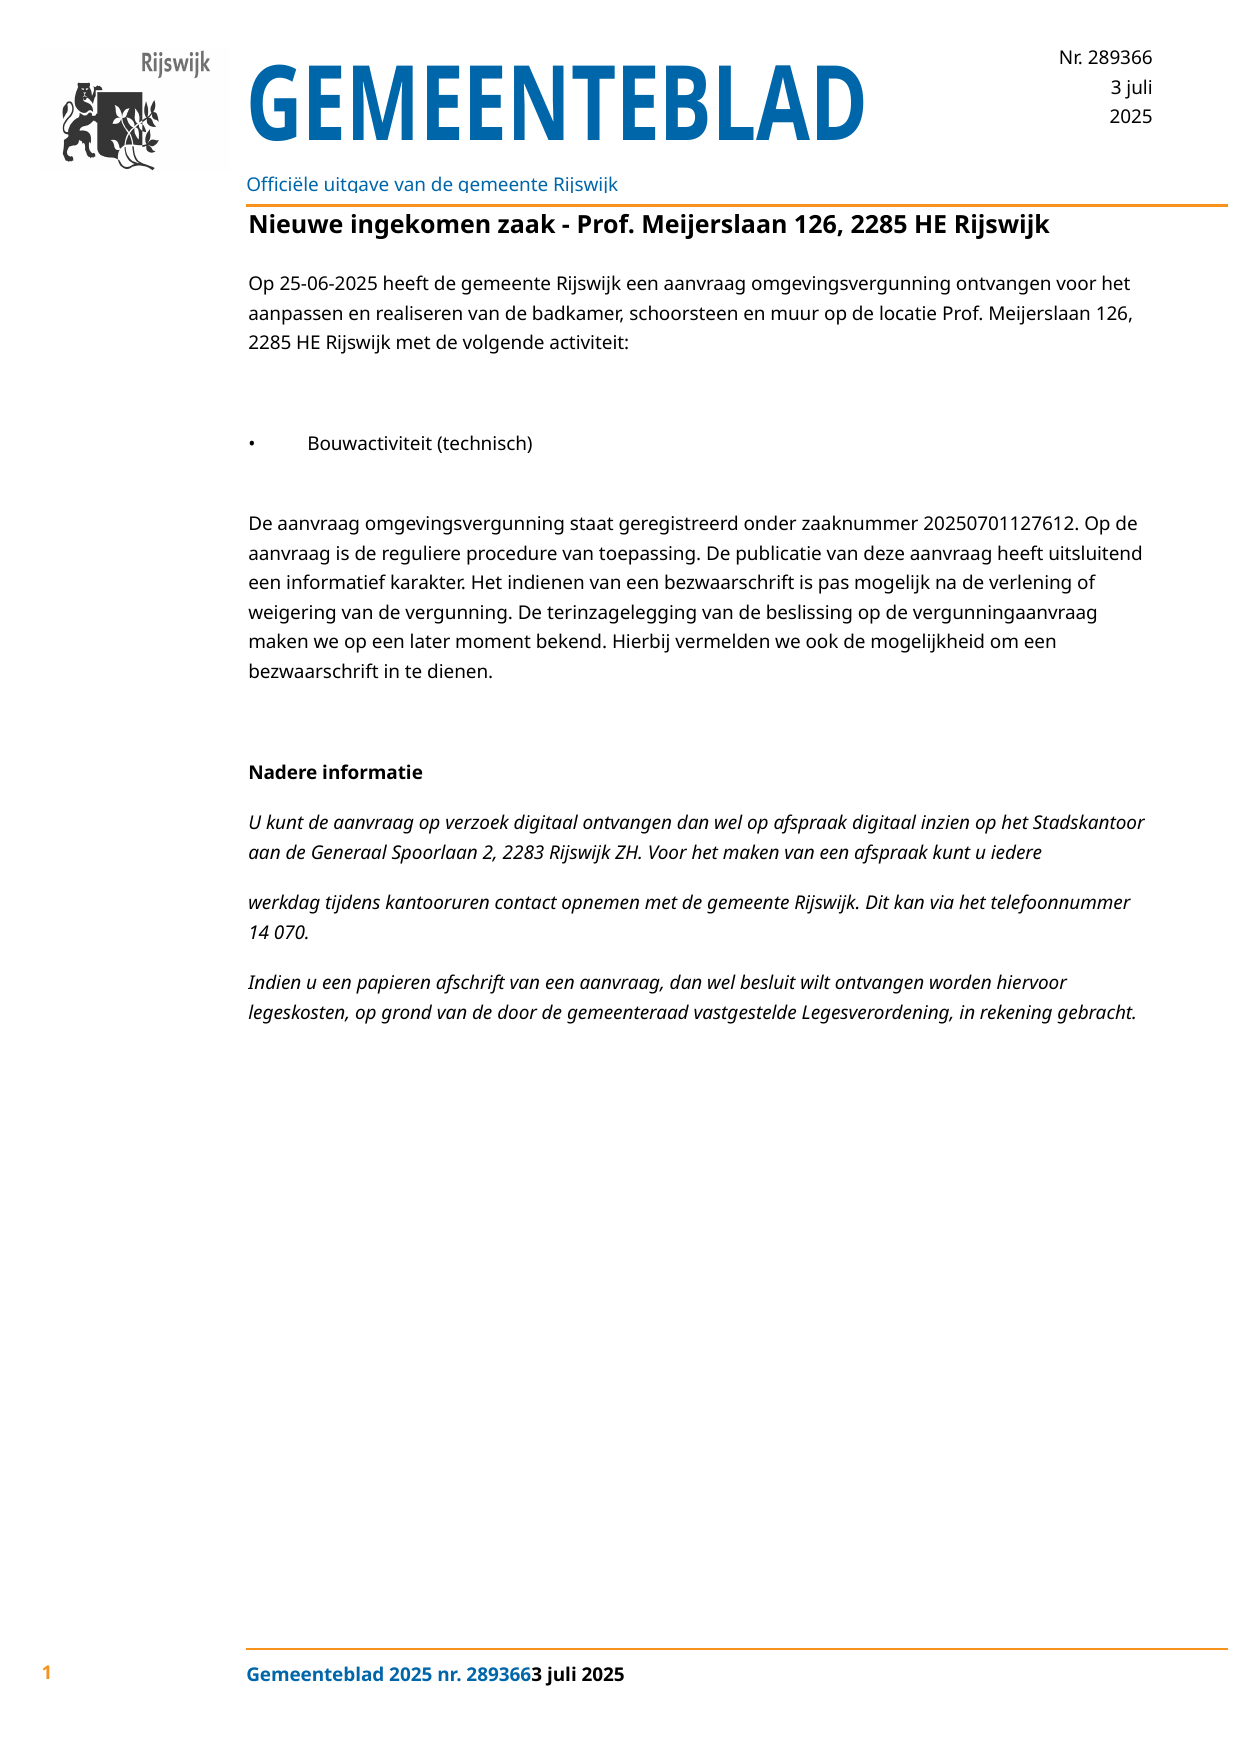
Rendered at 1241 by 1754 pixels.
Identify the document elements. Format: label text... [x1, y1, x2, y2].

picture [41, 47, 231, 172]
text U kunt de aanvraag op verzoek digitaal ontvangen dan wel op afspraak digitaal inzien op het Stadskantoor aan de Generaal Spoorlaan 2, 2283 Rijswijk ZH. Voor het maken van een afspraak kunt u iedere [248, 809, 1152, 865]
text Nadere informatie [248, 759, 1152, 785]
text Indien u een papieren afschrift van een aanvraag, dan wel besluit wilt ontvangen worden hiervoor legeskosten, op grond van de door de gemeenteraad vastgestelde Legesverordening, in rekening gebracht. [248, 969, 1152, 1025]
text werkdag tijdens kantooruren contact opnemen met de gemeente Rijswijk. Dit kan via het telefoonnummer 14 070. [248, 889, 1152, 945]
text Nieuwe ingekomen zaak - Prof. Meijerslaan 126, 2285 HE Rijswijk [248, 207, 1152, 241]
text Op 25-06-2025 heeft de gemeente Rijswijk een aanvraag omgevingsvergunning ontvangen voor het aanpassen en realiseren van de badkamer, schoorsteen en muur op de locatie Prof. Meijerslaan 126, 2285 HE Rijswijk met de volgende activiteit: [248, 270, 1152, 355]
list Bouwactiviteit (technisch) [248, 430, 1152, 456]
text De aanvraag omgevingsvergunning staat geregistreerd onder zaaknummer 20250701127612. Op de aanvraag is de reguliere procedure van toepassing. De publicatie van deze aanvraag heeft uitsluitend een informatief karakter. Het indienen van een bezwaarschrift is pas mogelijk na de verlening of weigering van de vergunning. De terinzagelegging van de beslissing op de vergunningaanvraag maken we op een later moment bekend. Hierbij vermelden we ook de mogelijkheid om een bezwaarschrift in te dienen. [248, 510, 1152, 684]
